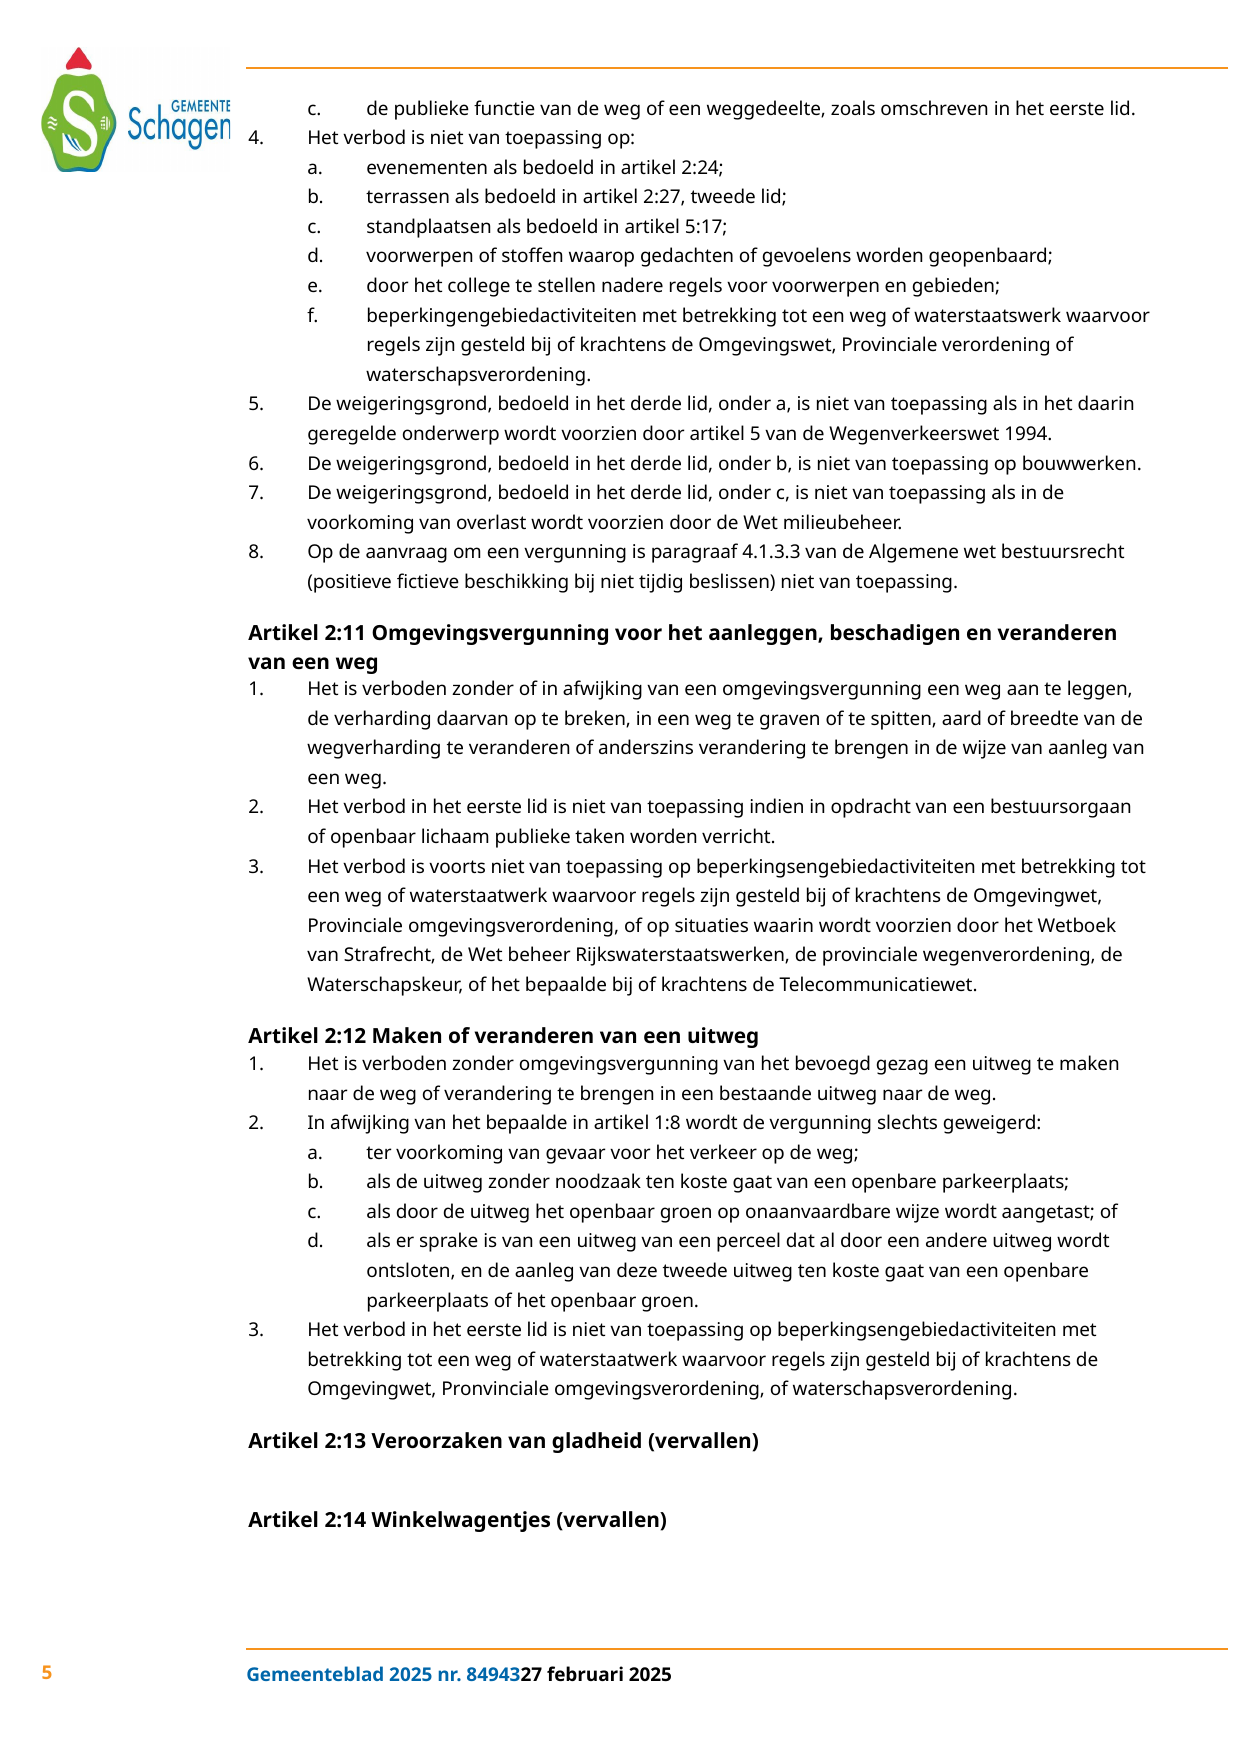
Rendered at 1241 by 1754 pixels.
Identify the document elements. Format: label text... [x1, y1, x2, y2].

list evenementen als bedoeld in artikel 2:24; [307, 154, 1152, 180]
list De weigeringsgrond, bedoeld in het derde lid, onder b, is niet van toepassing op bouwwerken. [248, 450, 1152, 476]
list ter voorkoming van gevaar voor het verkeer op de weg; [307, 1139, 1152, 1164]
list als door de uitweg het openbaar groen op onaanvaardbare wijze wordt aangetast; of [307, 1198, 1152, 1224]
list De weigeringsgrond, bedoeld in het derde lid, onder a, is niet van toepassing als in het daarin geregelde onderwerp wordt voorzien door artikel 5 van de Wegenverkeerswet 1994. [248, 391, 1152, 446]
list Het is verboden zonder omgevingsvergunning van het bevoegd gezag een uitweg te maken naar de weg of verandering te brengen in een bestaande uitweg naar de weg. [248, 1050, 1152, 1105]
list Het verbod in het eerste lid is niet van toepassing indien in opdracht van een bestuursorgaan of openbaar lichaam publieke taken worden verricht. [248, 794, 1152, 849]
list beperkingengebiedactiviteiten met betrekking tot een weg of waterstaatswerk waarvoor regels zijn gesteld bij of krachtens de Omgevingswet, Provinciale verordening of waterschapsverordening. [307, 302, 1152, 387]
list Het is verboden zonder of in afwijking van een omgevingsvergunning een weg aan te leggen, de verharding daarvan op te breken, in een weg te graven of te spitten, aard of breedte van de wegverharding te veranderen of anderszins verandering te brengen in de wijze van aanleg van een weg. [248, 675, 1152, 790]
list als er sprake is van een uitweg van een perceel dat al door een andere uitweg wordt ontsloten, en de aanleg van deze tweede uitweg ten koste gaat van een openbare parkeerplaats of het openbaar groen. [307, 1228, 1152, 1312]
list Het verbod in het eerste lid is niet van toepassing op beperkingsengebiedactiviteiten met betrekking tot een weg of waterstaatwerk waarvoor regels zijn gesteld bij of krachtens de Omgevingwet, Pronvinciale omgevingsverordening, of waterschapsverordening. [248, 1316, 1152, 1401]
list Het verbod is niet van toepassing op: [248, 124, 1152, 150]
list door het college te stellen nadere regels voor voorwerpen en gebieden; [307, 272, 1152, 298]
list de publieke functie van de weg of een weggedeelte, zoals omschreven in het eerste lid. [307, 95, 1152, 121]
text Artikel 2:13 Veroorzaken van gladheid (vervallen) [248, 1426, 1152, 1454]
text Artikel 2:11 Omgevingsvergunning voor het aanleggen, beschadigen en veranderen van een weg [248, 618, 1152, 675]
list terrassen als bedoeld in artikel 2:27, tweede lid; [307, 183, 1152, 209]
list Het verbod is voorts niet van toepassing op beperkingsengebiedactiviteiten met betrekking tot een weg of waterstaatwerk waarvoor regels zijn gesteld bij of krachtens de Omgevingwet, Provinciale omgevingsverordening, of op situaties waarin wordt voorzien door het Wetboek van Strafrecht, de Wet beheer Rijkswaterstaatswerken, de provinciale wegenverordening, de Waterschapskeur, of het bepaalde bij of krachtens de Telecommunicatiewet. [248, 853, 1152, 997]
picture [41, 47, 231, 172]
list voorwerpen of stoffen waarop gedachten of gevoelens worden geopenbaard; [307, 243, 1152, 268]
list In afwijking van het bepaalde in artikel 1:8 wordt de vergunning slechts geweigerd: [248, 1109, 1152, 1135]
list als de uitweg zonder noodzaak ten koste gaat van een openbare parkeerplaats; [307, 1168, 1152, 1194]
list standplaatsen als bedoeld in artikel 5:17; [307, 213, 1152, 239]
list Op de aanvraag om een vergunning is paragraaf 4.1.3.3 van de Algemene wet bestuursrecht (positieve fictieve beschikking bij niet tijdig beslissen) niet van toepassing. [248, 538, 1152, 594]
text Artikel 2:12 Maken of veranderen van een uitweg [248, 1022, 1152, 1050]
text Artikel 2:14 Winkelwagentjes (vervallen) [248, 1505, 1152, 1533]
list De weigeringsgrond, bedoeld in het derde lid, onder c, is niet van toepassing als in de voorkoming van overlast wordt voorzien door de Wet milieubeheer. [248, 479, 1152, 535]
